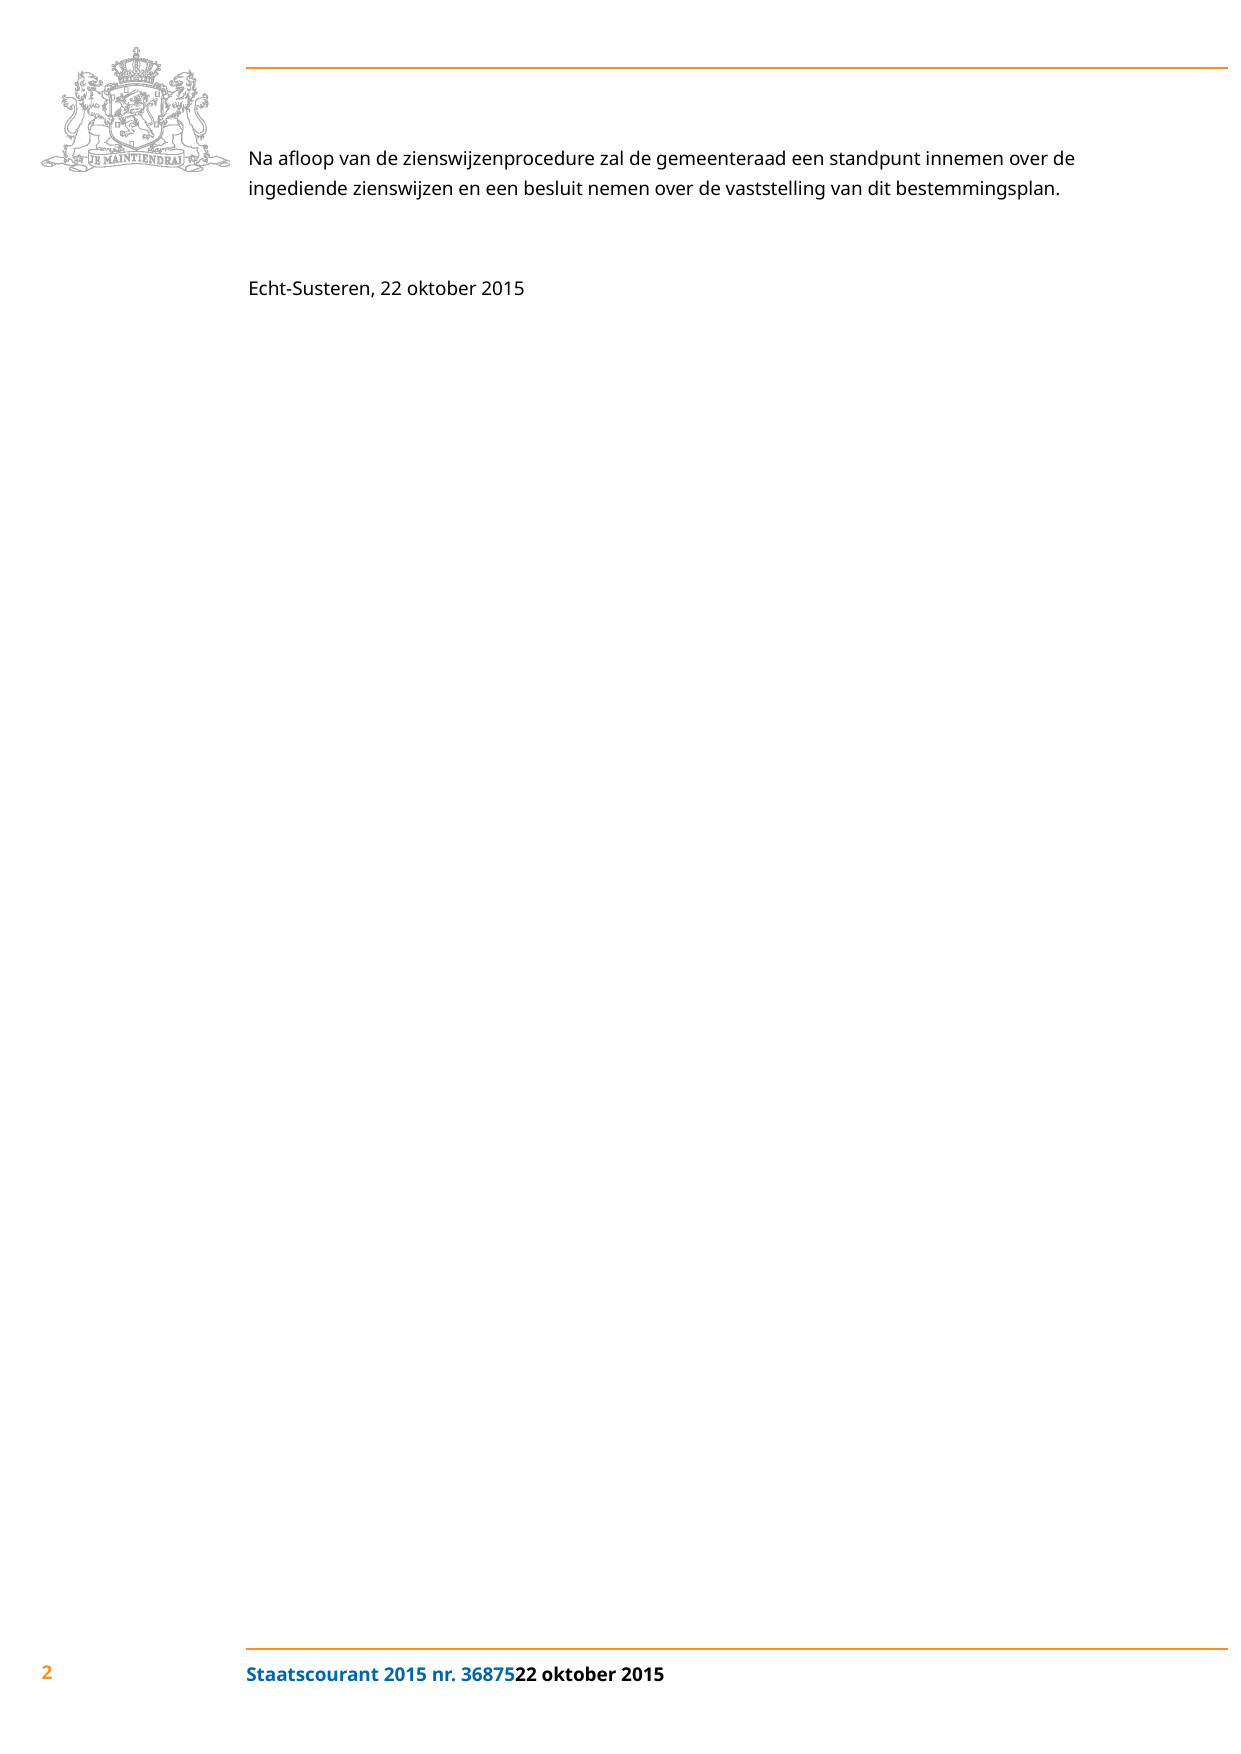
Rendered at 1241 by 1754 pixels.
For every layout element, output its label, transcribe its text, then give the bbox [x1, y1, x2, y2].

text Echt-Susteren, 22 oktober 2015 [248, 276, 1152, 301]
picture [41, 47, 231, 172]
text Na afloop van de zienswijzenprocedure zal de gemeenteraad een standpunt innemen over de ingediende zienswijzen en een besluit nemen over de vaststelling van dit bestemmingsplan. [248, 145, 1152, 201]
